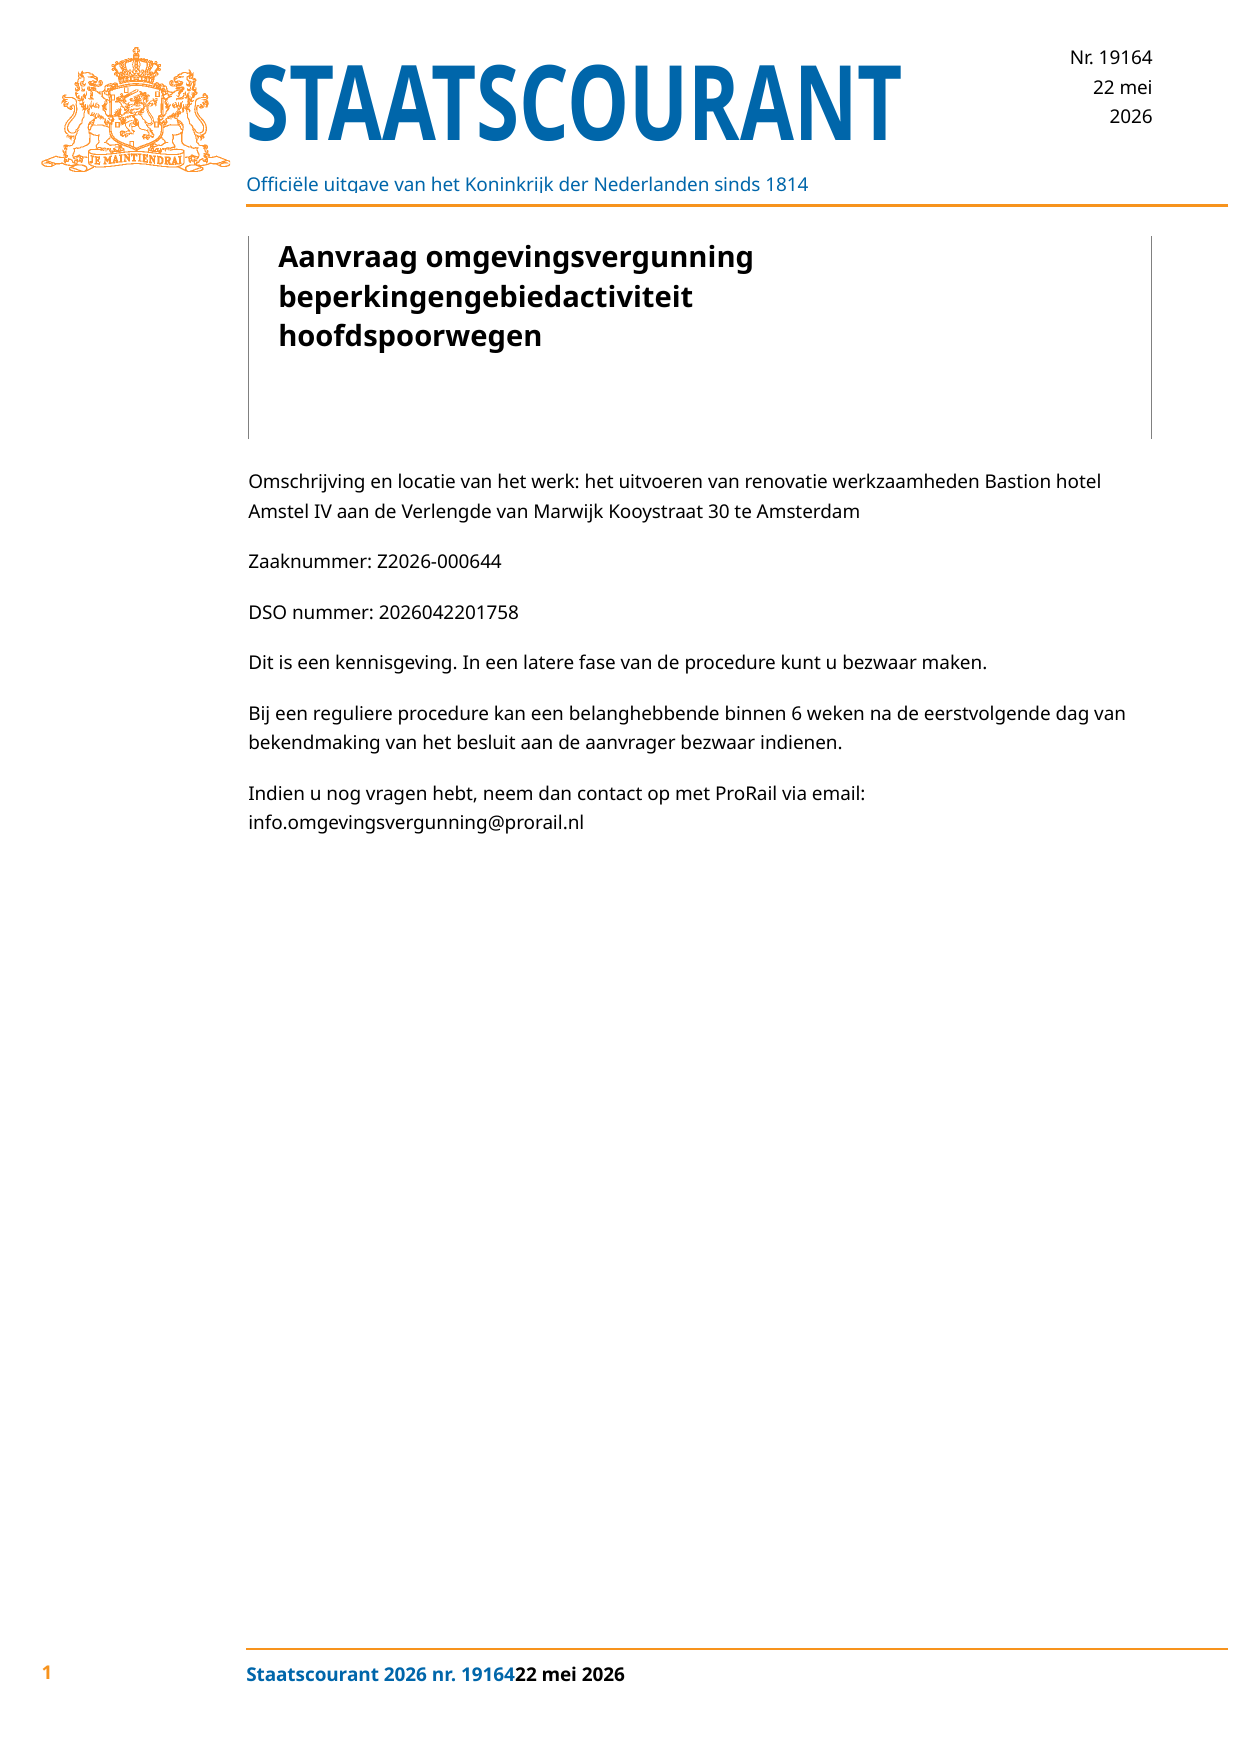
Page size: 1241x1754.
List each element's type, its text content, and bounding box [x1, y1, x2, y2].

text Indien u nog vragen hebt, neem dan contact op met ProRail via email: info.omgevingsvergunning@prorail.nl [248, 780, 1152, 835]
table_header [1090, 236, 1151, 413]
table_header [850, 236, 912, 413]
picture [912, 236, 1090, 414]
text Zaaknummer: Z2026-000644 [248, 549, 1152, 574]
text DSO nummer: 2026042201758 [248, 599, 1152, 625]
table_header Aanvraag omgevingsvergunning beperkingengebiedactiviteit hoofdspoorwegen [249, 236, 850, 439]
text Omschrijving en locatie van het werk: het uitvoeren van renovatie werkzaamheden Bastion hotel Amstel IV aan de Verlengde van Marwijk Kooystraat 30 te Amsterdam [248, 469, 1152, 524]
text Dit is een kennisgeving. In een latere fase van de procedure kunt u bezwaar maken. [248, 649, 1152, 675]
table_header [850, 414, 1151, 439]
text Bij een reguliere procedure kan een belanghebbende binnen 6 weken na de eerstvolgende dag van bekendmaking van het besluit aan de aanvrager bezwaar indienen. [248, 700, 1152, 755]
picture [41, 47, 231, 172]
